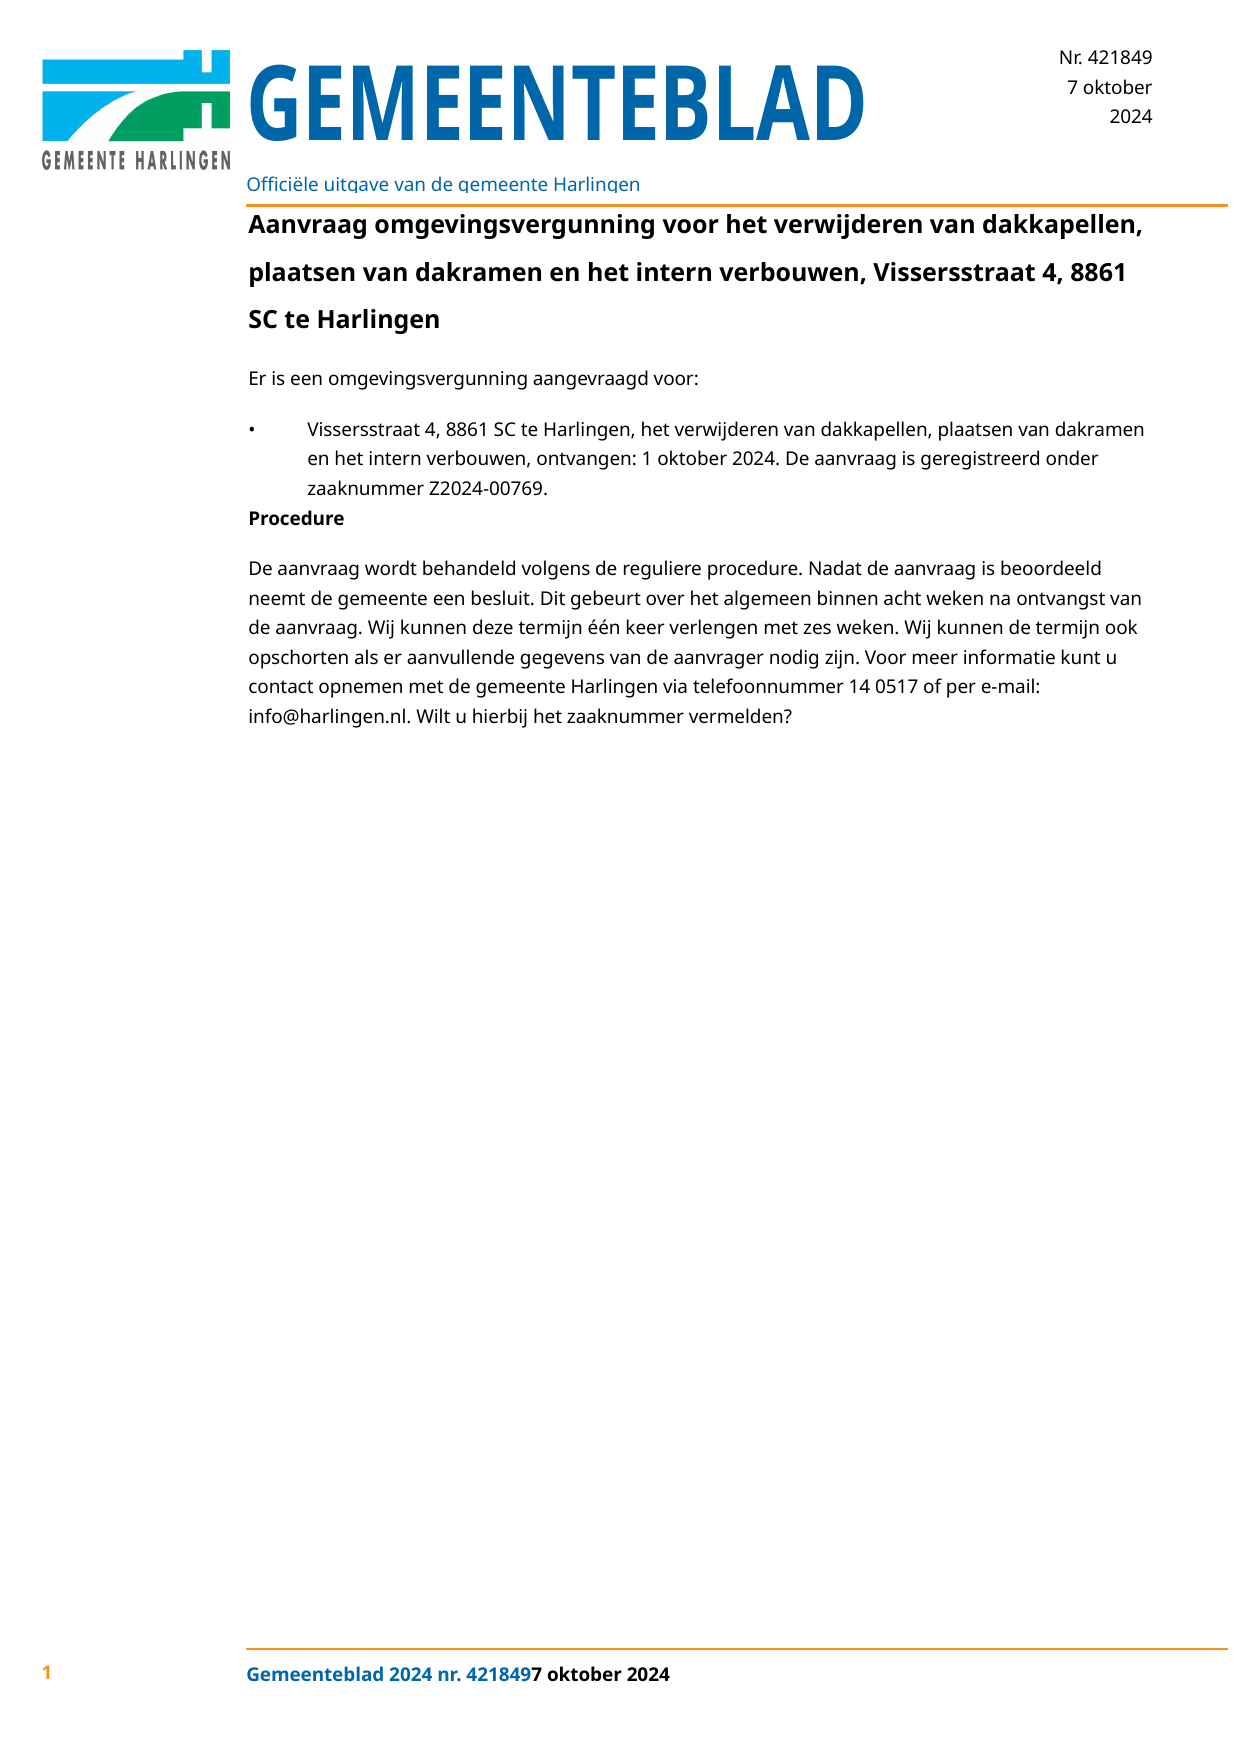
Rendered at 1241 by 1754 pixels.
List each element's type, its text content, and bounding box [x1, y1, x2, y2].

text De aanvraag wordt behandeld volgens de reguliere procedure. Nadat de aanvraag is beoordeeld neemt de gemeente een besluit. Dit gebeurt over het algemeen binnen acht weken na ontvangst van de aanvraag. Wij kunnen deze termijn één keer verlengen met zes weken. Wij kunnen de termijn ook opschorten als er aanvullende gegevens van de aanvrager nodig zijn. Voor meer informatie kunt u contact opnemen met de gemeente Harlingen via telefoonnummer 14 0517 of per e-mail: info@harlingen.nl. Wilt u hierbij het zaaknummer vermelden? [248, 555, 1152, 729]
text Aanvraag omgevingsvergunning voor het verwijderen van dakkapellen, plaatsen van dakramen en het intern verbouwen, Vissersstraat 4, 8861 SC te Harlingen [248, 207, 1152, 336]
list Vissersstraat 4, 8861 SC te Harlingen, het verwijderen van dakkapellen, plaatsen van dakramen en het intern verbouwen, ontvangen: 1 oktober 2024. De aanvraag is geregistreerd onder zaaknummer Z2024-00769. [248, 416, 1152, 501]
text Procedure [248, 505, 1152, 530]
text Er is een omgevingsvergunning aangevraagd voor: [248, 366, 1152, 391]
picture [41, 47, 231, 172]
